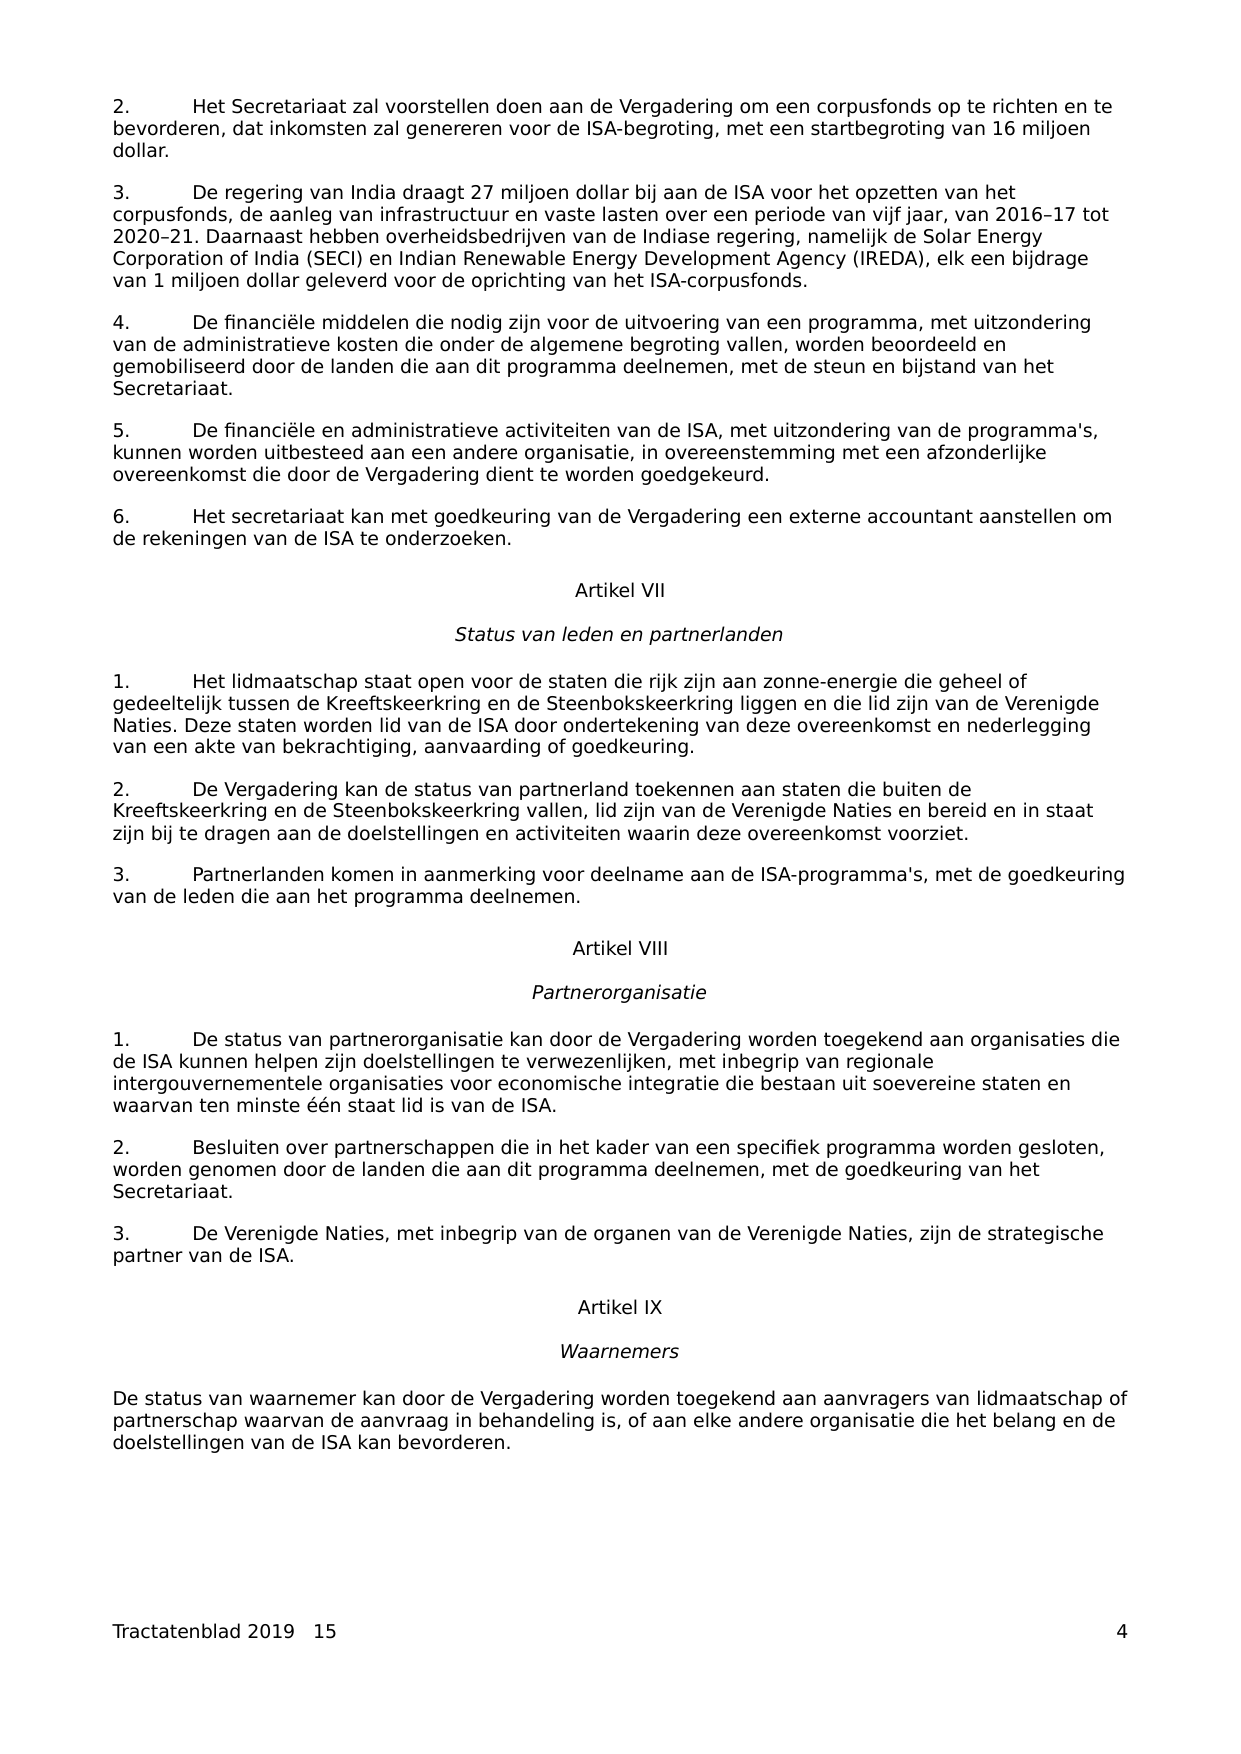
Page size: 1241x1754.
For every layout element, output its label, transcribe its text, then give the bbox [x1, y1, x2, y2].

text 2. Het Secretariaat zal voorstellen doen aan de Vergadering om een corpusfonds op te richten en te bevorderen, dat inkomsten zal genereren voor de ISA-begroting, met een startbegroting van 16 miljoen dollar. [112, 96, 1128, 162]
text 2. De Vergadering kan de status van partnerland toekennen aan staten die buiten de Kreeftskeerkring en de Steenbokskeerkring vallen, lid zijn van de Verenigde Naties en bereid en in staat zijn bij te dragen aan de doelstellingen en activiteiten waarin deze overeenkomst voorziet. [112, 778, 1128, 844]
text 3. De regering van India draagt 27 miljoen dollar bij aan de ISA voor het opzetten van het corpusfonds, de aanleg van infrastructuur en vaste lasten over een periode van vijf jaar, van 2016–17 tot 2020–21. Daarnaast hebben overheidsbedrijven van de Indiase regering, namelijk de Solar Energy Corporation of India (SECI) en Indian Renewable Energy Development Agency (IREDA), elk een bijdrage van 1 miljoen dollar geleverd voor de oprichting van het ISA-corpusfonds. [112, 182, 1128, 292]
text 6. Het secretariaat kan met goedkeuring van de Vergadering een externe accountant aanstellen om de rekeningen van de ISA te onderzoeken. [112, 506, 1128, 549]
subtitle Artikel IX Waarnemers [112, 1297, 1128, 1363]
subtitle Artikel VIII Partnerorganisatie [112, 938, 1128, 1004]
text 1. Het lidmaatschap staat open voor de staten die rijk zijn aan zonne-energie die geheel of gedeeltelijk tussen de Kreeftskeerkring en de Steenbokskeerkring liggen en die lid zijn van de Verenigde Naties. Deze staten worden lid van de ISA door ondertekening van deze overeenkomst en nederlegging van een akte van bekrachtiging, aanvaarding of goedkeuring. [112, 671, 1128, 758]
text 3. Partnerlanden komen in aanmerking voor deelname aan de ISA-programma's, met de goedkeuring van de leden die aan het programma deelnemen. [112, 864, 1128, 908]
text 4. De financiële middelen die nodig zijn voor de uitvoering van een programma, met uitzondering van de administratieve kosten die onder de algemene begroting vallen, worden beoordeeld en gemobiliseerd door de landen die aan dit programma deelnemen, met de steun en bijstand van het Secretariaat. [112, 312, 1128, 400]
text De status van waarnemer kan door de Vergadering worden toegekend aan aanvragers van lidmaatschap of partnerschap waarvan de aanvraag in behandeling is, of aan elke andere organisatie die het belang en de doelstellingen van de ISA kan bevorderen. [112, 1388, 1128, 1454]
text 3. De Verenigde Naties, met inbegrip van de organen van de Verenigde Naties, zijn de strategische partner van de ISA. [112, 1223, 1128, 1267]
text 1. De status van partnerorganisatie kan door de Vergadering worden toegekend aan organisaties die de ISA kunnen helpen zijn doelstellingen te verwezenlijken, met inbegrip van regionale intergouvernementele organisaties voor economische integratie die bestaan uit soevereine staten en waarvan ten minste één staat lid is van de ISA. [112, 1029, 1128, 1117]
text 2. Besluiten over partnerschappen die in het kader van een specifiek programma worden gesloten, worden genomen door de landen die aan dit programma deelnemen, met de goedkeuring van het Secretariaat. [112, 1137, 1128, 1203]
text 5. De financiële en administratieve activiteiten van de ISA, met uitzondering van de programma's, kunnen worden uitbesteed aan een andere organisatie, in overeenstemming met een afzonderlijke overeenkomst die door de Vergadering dient te worden goedgekeurd. [112, 420, 1128, 486]
subtitle Artikel VII Status van leden en partnerlanden [112, 579, 1128, 646]
